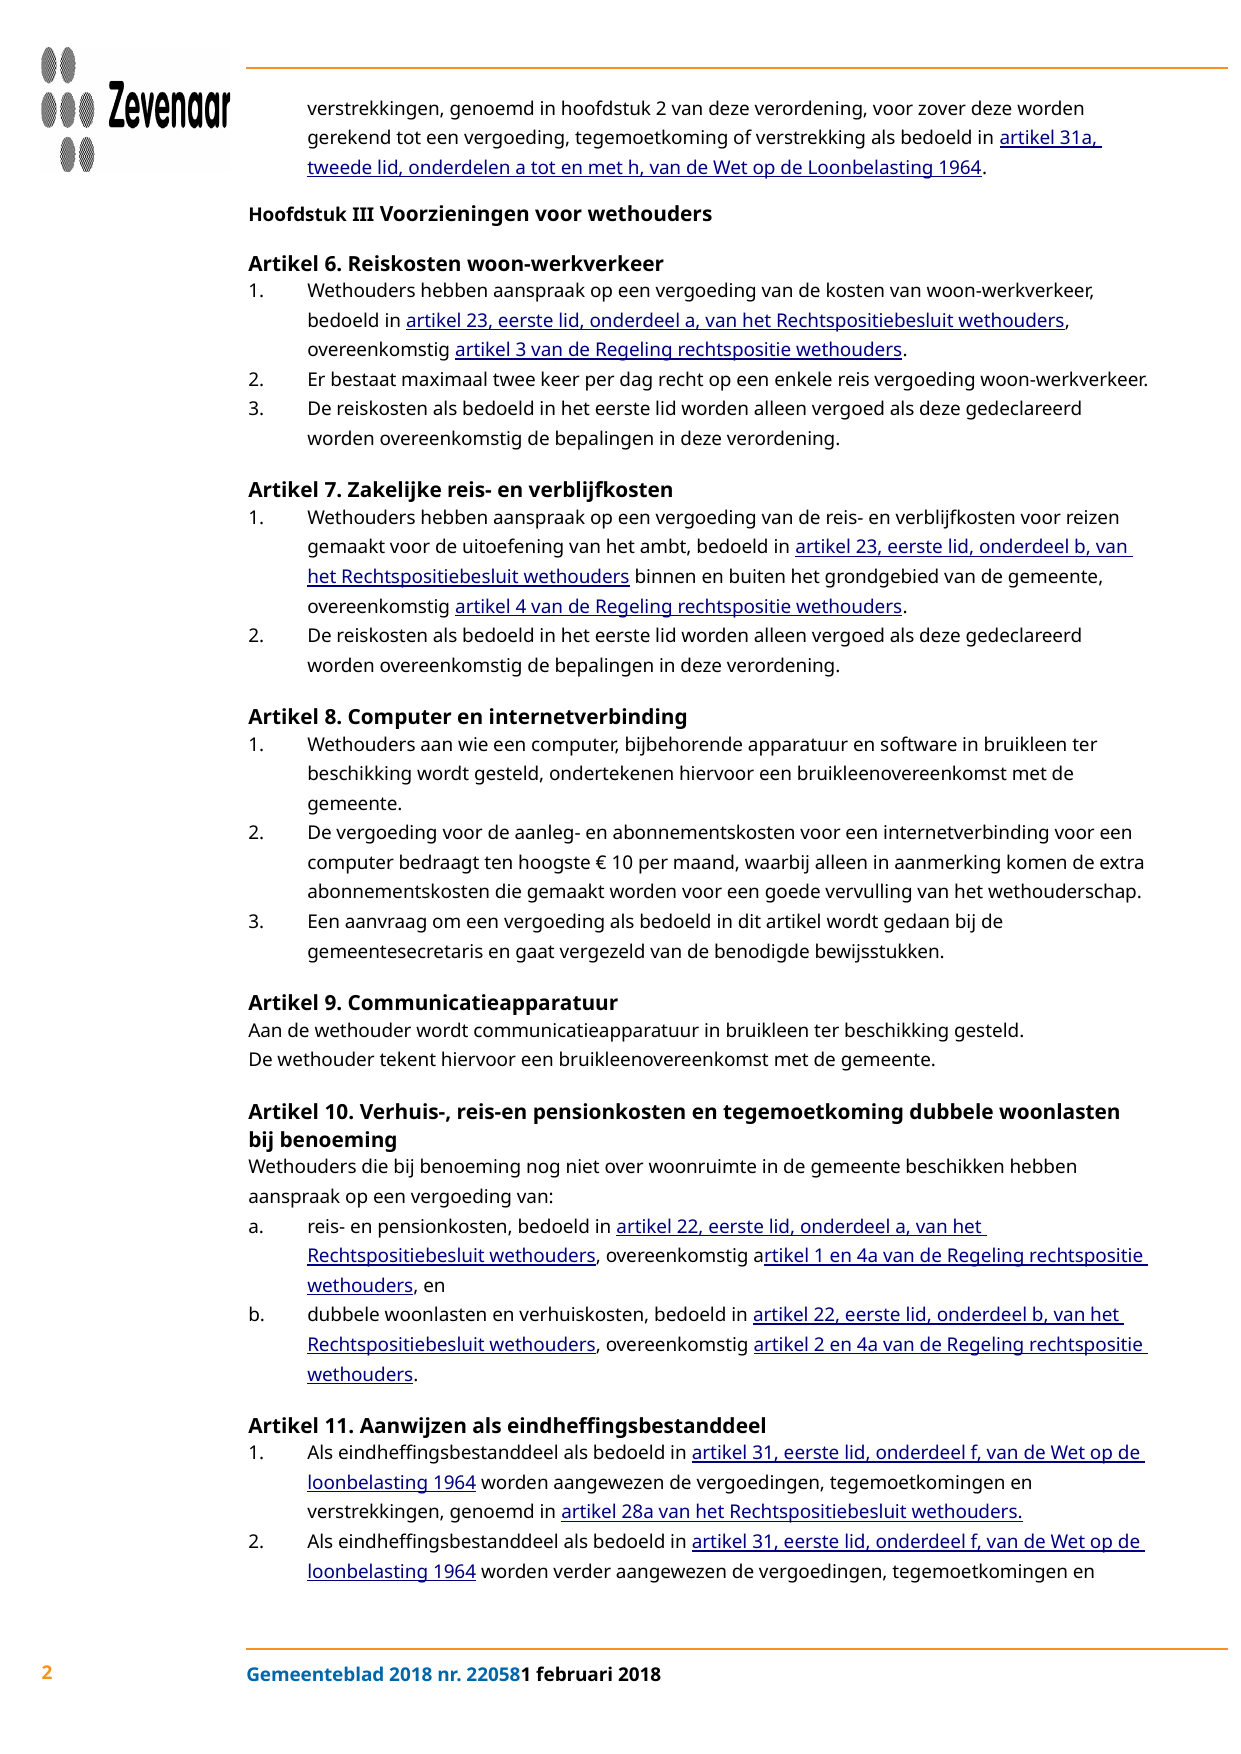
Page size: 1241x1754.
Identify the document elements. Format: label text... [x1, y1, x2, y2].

picture [41, 47, 231, 172]
list reis- en pensionkosten, bedoeld in artikel 22, eerste lid, onderdeel a, van het Rechtspositiebesluit wethouders, overeenkomstig artikel 1 en 4a van de Regeling rechtspositie wethouders, en [248, 1213, 1152, 1298]
list De reiskosten als bedoeld in het eerste lid worden alleen vergoed als deze gedeclareerd worden overeenkomstig de bepalingen in deze verordening. [248, 396, 1152, 451]
list Wethouders aan wie een computer, bijbehorende apparatuur en software in bruikleen ter beschikking wordt gesteld, ondertekenen hiervoor een bruikleenovereenkomst met de gemeente. [248, 731, 1152, 816]
text Aan de wethouder wordt communicatieapparatuur in bruikleen ter beschikking gesteld. [248, 1017, 1152, 1042]
list Een aanvraag om een vergoeding als bedoeld in dit artikel wordt gedaan bij de gemeentesecretaris en gaat vergezeld van de benodigde bewijsstukken. [248, 908, 1152, 964]
list Als eindheffingsbestanddeel als bedoeld in artikel 31, eerste lid, onderdeel f, van de Wet op de loonbelasting 1964 worden verder aangewezen de vergoedingen, tegemoetkomingen en [248, 1528, 1152, 1584]
text Artikel 10. Verhuis-, reis-en pensionkosten en tegemoetkoming dubbele woonlasten bij benoeming [248, 1097, 1152, 1154]
list Er bestaat maximaal twee keer per dag recht op een enkele reis vergoeding woon-werkverkeer. [248, 366, 1152, 392]
text Artikel 6. Reiskosten woon-werkverkeer [248, 249, 1152, 277]
list De reiskosten als bedoeld in het eerste lid worden alleen vergoed als deze gedeclareerd worden overeenkomstig de bepalingen in deze verordening. [248, 622, 1152, 678]
text Artikel 9. Communicatieapparatuur [248, 988, 1152, 1017]
text De wethouder tekent hiervoor een bruikleenovereenkomst met de gemeente. [248, 1046, 1152, 1072]
text Wethouders die bij benoeming nog niet over woonruimte in de gemeente beschikken hebben aanspraak op een vergoeding van: [248, 1154, 1152, 1209]
list Wethouders hebben aanspraak op een vergoeding van de kosten van woon-werkverkeer, bedoeld in artikel 23, eerste lid, onderdeel a, van het Rechtspositiebesluit wethouders, overeenkomstig artikel 3 van de Regeling rechtspositie wethouders. [248, 277, 1152, 362]
list Wethouders hebben aanspraak op een vergoeding van de reis- en verblijfkosten voor reizen gemaakt voor de uitoefening van het ambt, bedoeld in artikel 23, eerste lid, onderdeel b, van het Rechtspositiebesluit wethouders binnen en buiten het grondgebied van de gemeente, overeenkomstig artikel 4 van de Regeling rechtspositie wethouders. [248, 504, 1152, 618]
list verstrekkingen, genoemd in hoofdstuk 2 van deze verordening, voor zover deze worden gerekend tot een vergoeding, tegemoetkoming of verstrekking als bedoeld in artikel 31a, tweede lid, onderdelen a tot en met h, van de Wet op de Loonbelasting 1964. [248, 95, 1152, 180]
text Artikel 11. Aanwijzen als eindheffingsbestanddeel [248, 1411, 1152, 1439]
text Artikel 8. Computer en internetverbinding [248, 702, 1152, 731]
list dubbele woonlasten en verhuiskosten, bedoeld in artikel 22, eerste lid, onderdeel b, van het Rechtspositiebesluit wethouders, overeenkomstig artikel 2 en 4a van de Regeling rechtspositie wethouders. [248, 1302, 1152, 1386]
list Als eindheffingsbestanddeel als bedoeld in artikel 31, eerste lid, onderdeel f, van de Wet op de loonbelasting 1964 worden aangewezen de vergoedingen, tegemoetkomingen en verstrekkingen, genoemd in artikel 28a van het Rechtspositiebesluit wethouders. [248, 1439, 1152, 1524]
text Hoofdstuk III Voorzieningen voor wethouders [248, 199, 1152, 228]
list De vergoeding voor de aanleg- en abonnementskosten voor een internetverbinding voor een computer bedraagt ten hoogste € 10 per maand, waarbij alleen in aanmerking komen de extra abonnementskosten die gemaakt worden voor een goede vervulling van het wethouderschap. [248, 819, 1152, 904]
text Artikel 7. Zakelijke reis- en verblijfkosten [248, 476, 1152, 504]
